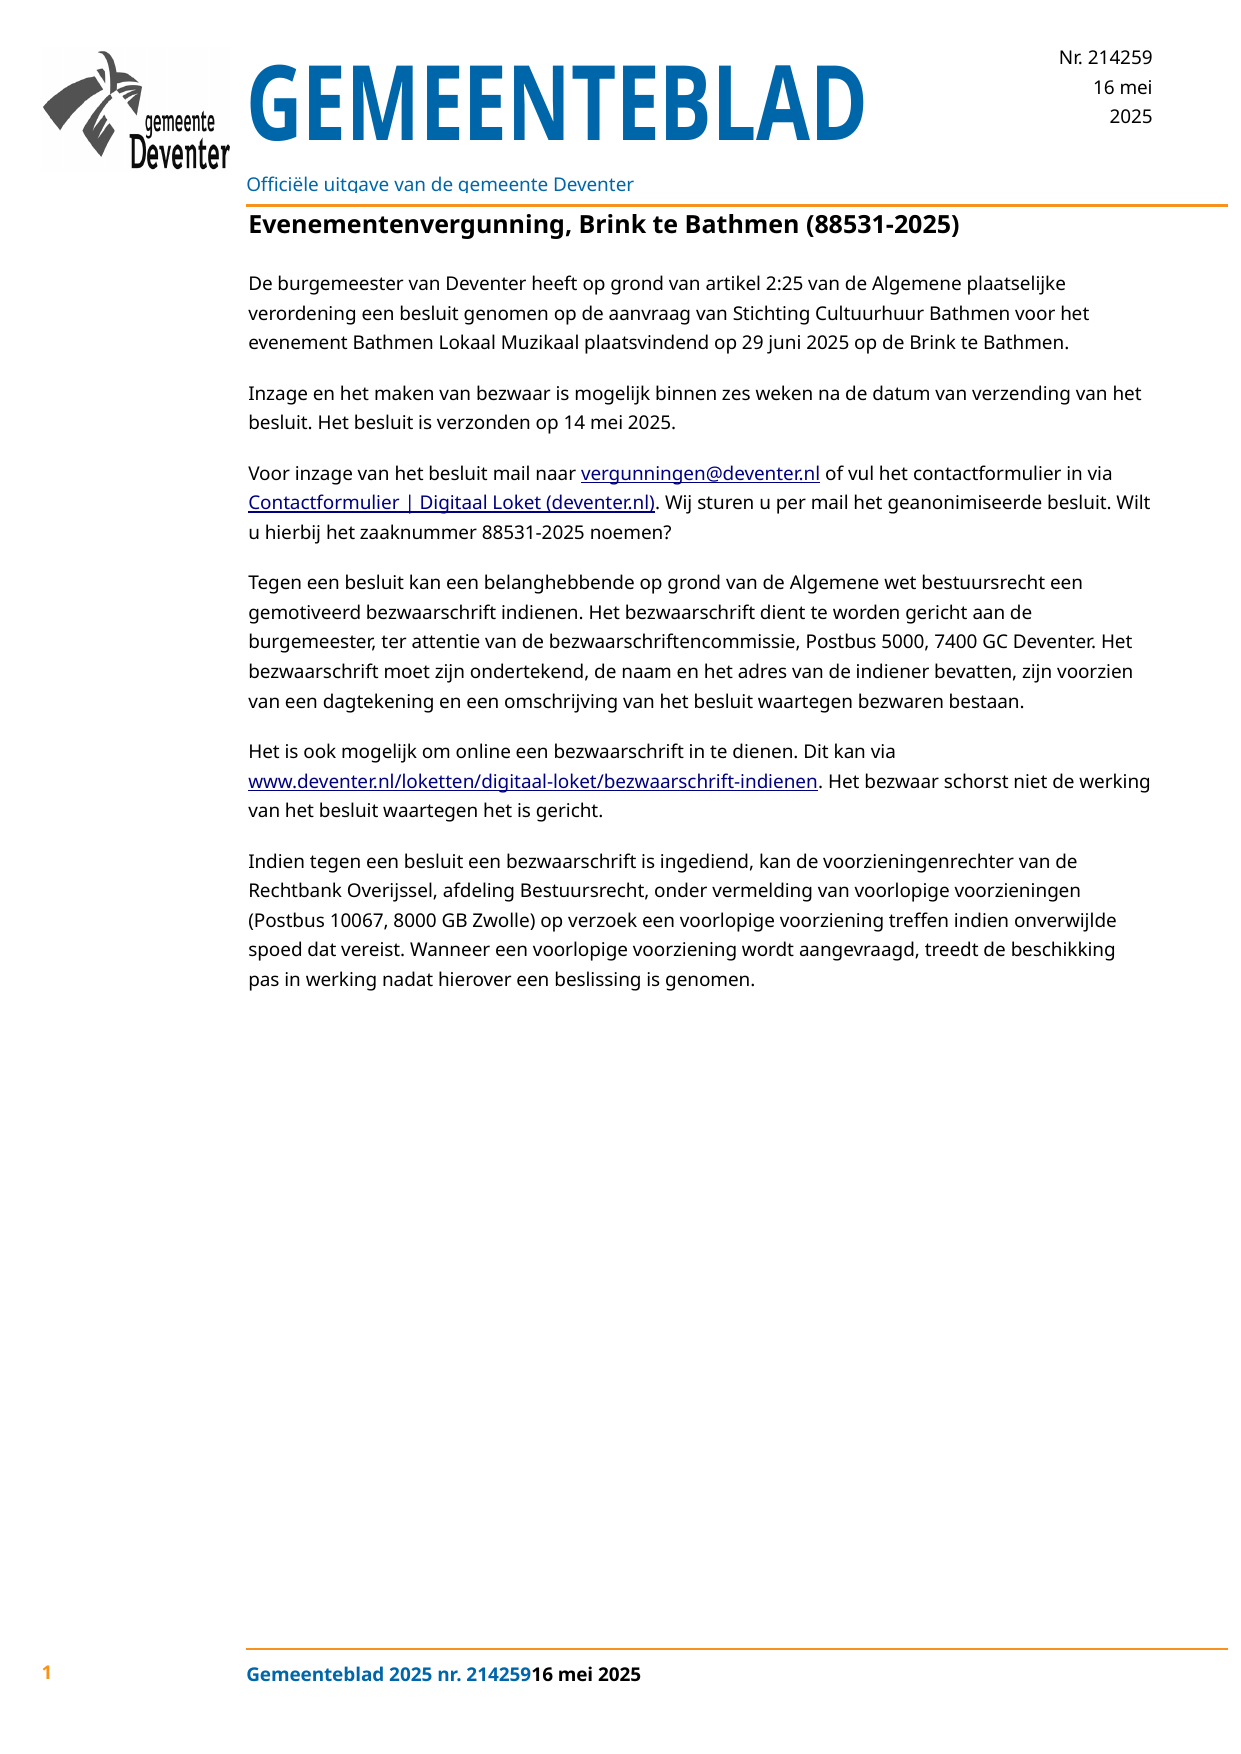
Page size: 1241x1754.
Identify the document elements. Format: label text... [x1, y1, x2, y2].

text De burgemeester van Deventer heeft op grond van artikel 2:25 van de Algemene plaatselijke verordening een besluit genomen op de aanvraag van Stichting Cultuurhuur Bathmen voor het evenement Bathmen Lokaal Muzikaal plaatsvindend op 29 juni 2025 op de Brink te Bathmen. [248, 270, 1152, 355]
text Voor inzage van het besluit mail naar vergunningen@deventer.nl of vul het contactformulier in via Contactformulier | Digitaal Loket (deventer.nl). Wij sturen u per mail het geanonimiseerde besluit. Wilt u hierbij het zaaknummer 88531-2025 noemen? [248, 460, 1152, 545]
text Evenementenvergunning, Brink te Bathmen (88531-2025) [248, 207, 1152, 241]
text Tegen een besluit kan een belanghebbende op grond van de Algemene wet bestuursrecht een gemotiveerd bezwaarschrift indienen. Het bezwaarschrift dient te worden gericht aan de burgemeester, ter attentie van de bezwaarschriftencommissie, Postbus 5000, 7400 GC Deventer. Het bezwaarschrift moet zijn ondertekend, de naam en het adres van de indiener bevatten, zijn voorzien van een dagtekening en een omschrijving van het besluit waartegen bezwaren bestaan. [248, 569, 1152, 713]
picture [41, 47, 231, 172]
text Het is ook mogelijk om online een bezwaarschrift in te dienen. Dit kan via www.deventer.nl/loketten/digitaal-loket/bezwaarschrift-indienen. Het bezwaar schorst niet de werking van het besluit waartegen het is gericht. [248, 738, 1152, 823]
text Inzage en het maken van bezwaar is mogelijk binnen zes weken na de datum van verzending van het besluit. Het besluit is verzonden op 14 mei 2025. [248, 380, 1152, 435]
text Indien tegen een besluit een bezwaarschrift is ingediend, kan de voorzieningenrechter van de Rechtbank Overijssel, afdeling Bestuursrecht, onder vermelding van voorlopige voorzieningen (Postbus 10067, 8000 GB Zwolle) op verzoek een voorlopige voorziening treffen indien onverwijlde spoed dat vereist. Wanneer een voorlopige voorziening wordt aangevraagd, treedt de beschikking pas in werking nadat hierover een beslissing is genomen. [248, 848, 1152, 992]
